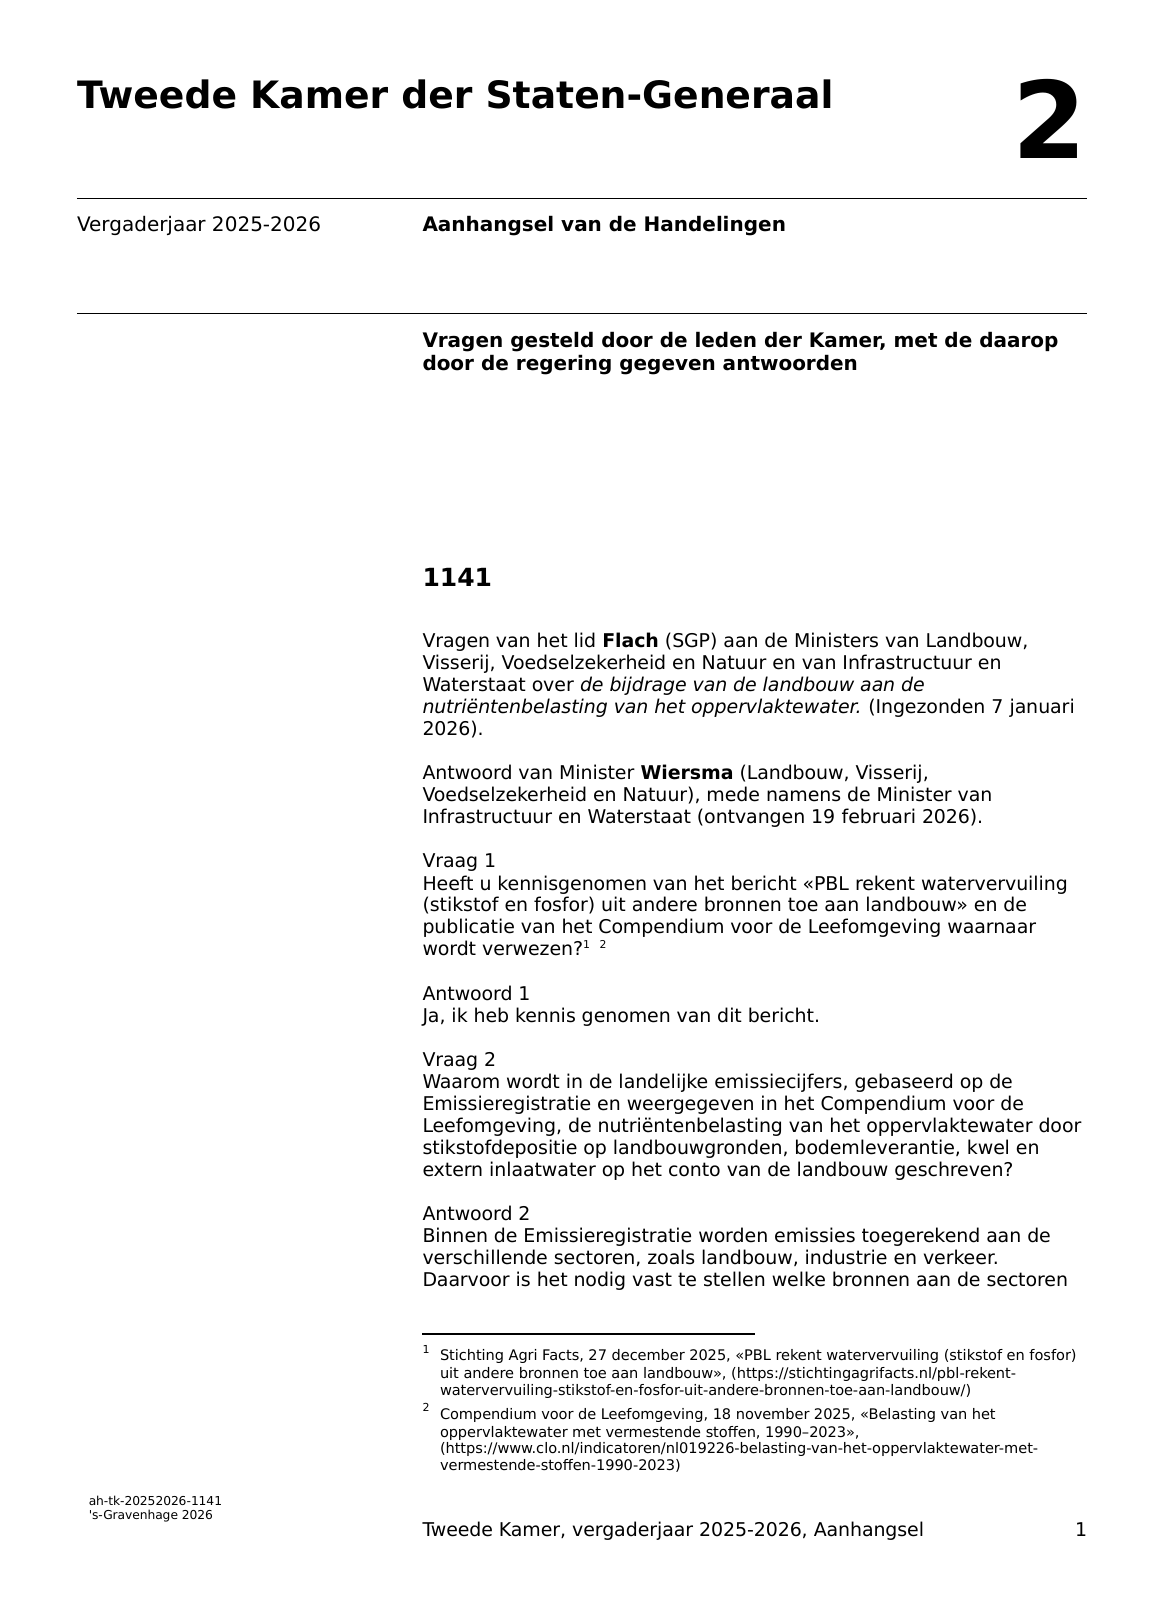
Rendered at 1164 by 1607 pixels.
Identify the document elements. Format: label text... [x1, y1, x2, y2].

text 's-Gravenhage 2026 [88, 1508, 323, 1522]
table_cell [77, 314, 422, 375]
table_cell Vergaderjaar 2025-2026 [77, 199, 422, 313]
text Ja, ik heb kennis genomen van dit bericht. [422, 1004, 1087, 1026]
table_cell Aanhangsel van de Handelingen [422, 199, 1087, 313]
text Stichting Agri Facts, 27 december 2025, «PBL rekent watervervuiling (stikstof en fosfor) uit andere bronnen toe aan landbouw», (https://stichtingagrifacts.nl/pbl-rekent-watervervuiling-stikstof-en-fosfor-uit-andere-bronnen-toe-aan-landbouw/) [422, 1343, 1087, 1399]
table_header Tweede Kamer der Staten-Generaal [77, 59, 886, 198]
text Antwoord 2 [422, 1203, 1087, 1225]
text Heeft u kennisgenomen van het bericht «PBL rekent watervervuiling (stikstof en fosfor) uit andere bronnen toe aan landbouw» en de publicatie van het Compendium voor de Leefomgeving waarnaar wordt verwezen? [422, 872, 1087, 960]
table_cell Vragen gesteld door de leden der Kamer, met de daarop door de regering gegeven antwoorden [422, 314, 1087, 375]
text Vraag 2 [422, 1049, 1087, 1071]
text Vragen van het lid Flach (SGP) aan de Ministers van Landbouw, Visserij, Voedselzekerheid en Natuur en van Infrastructuur en Waterstaat over de bijdrage van de landbouw aan de nutriëntenbelasting van het oppervlaktewater. (Ingezonden 7 januari 2026). [422, 630, 1087, 740]
text Vraag 1 [422, 850, 1087, 872]
text 1141 [422, 563, 1087, 592]
text Antwoord 1 [422, 982, 1087, 1004]
text ah-tk-20252026-1141 [88, 1494, 323, 1508]
text Binnen de Emissieregistratie worden emissies toegerekend aan de verschillende sectoren, zoals landbouw, industrie en verkeer. Daarvoor is het nodig vast te stellen welke bronnen aan de sectoren [422, 1225, 1087, 1291]
text Waarom wordt in de landelijke emissiecijfers, gebaseerd op de Emissieregistratie en weergegeven in het Compendium voor de Leefomgeving, de nutriëntenbelasting van het oppervlaktewater door stikstofdepositie op landbouwgronden, bodemleverantie, kwel en extern inlaatwater op het conto van de landbouw geschreven? [422, 1071, 1087, 1181]
text Compendium voor de Leefomgeving, 18 november 2025, «Belasting van het oppervlaktewater met vermestende stoffen, 1990–2023», (https://www.clo.nl/indicatoren/nl019226-belasting-van-het-oppervlaktewater-met-vermestende-stoffen-1990-2023) [422, 1402, 1087, 1474]
text Antwoord van Minister Wiersma (Landbouw, Visserij, Voedselzekerheid en Natuur), mede namens de Minister van Infrastructuur en Waterstaat (ontvangen 19 februari 2026). [422, 762, 1087, 828]
table_header 2 [886, 59, 1087, 198]
